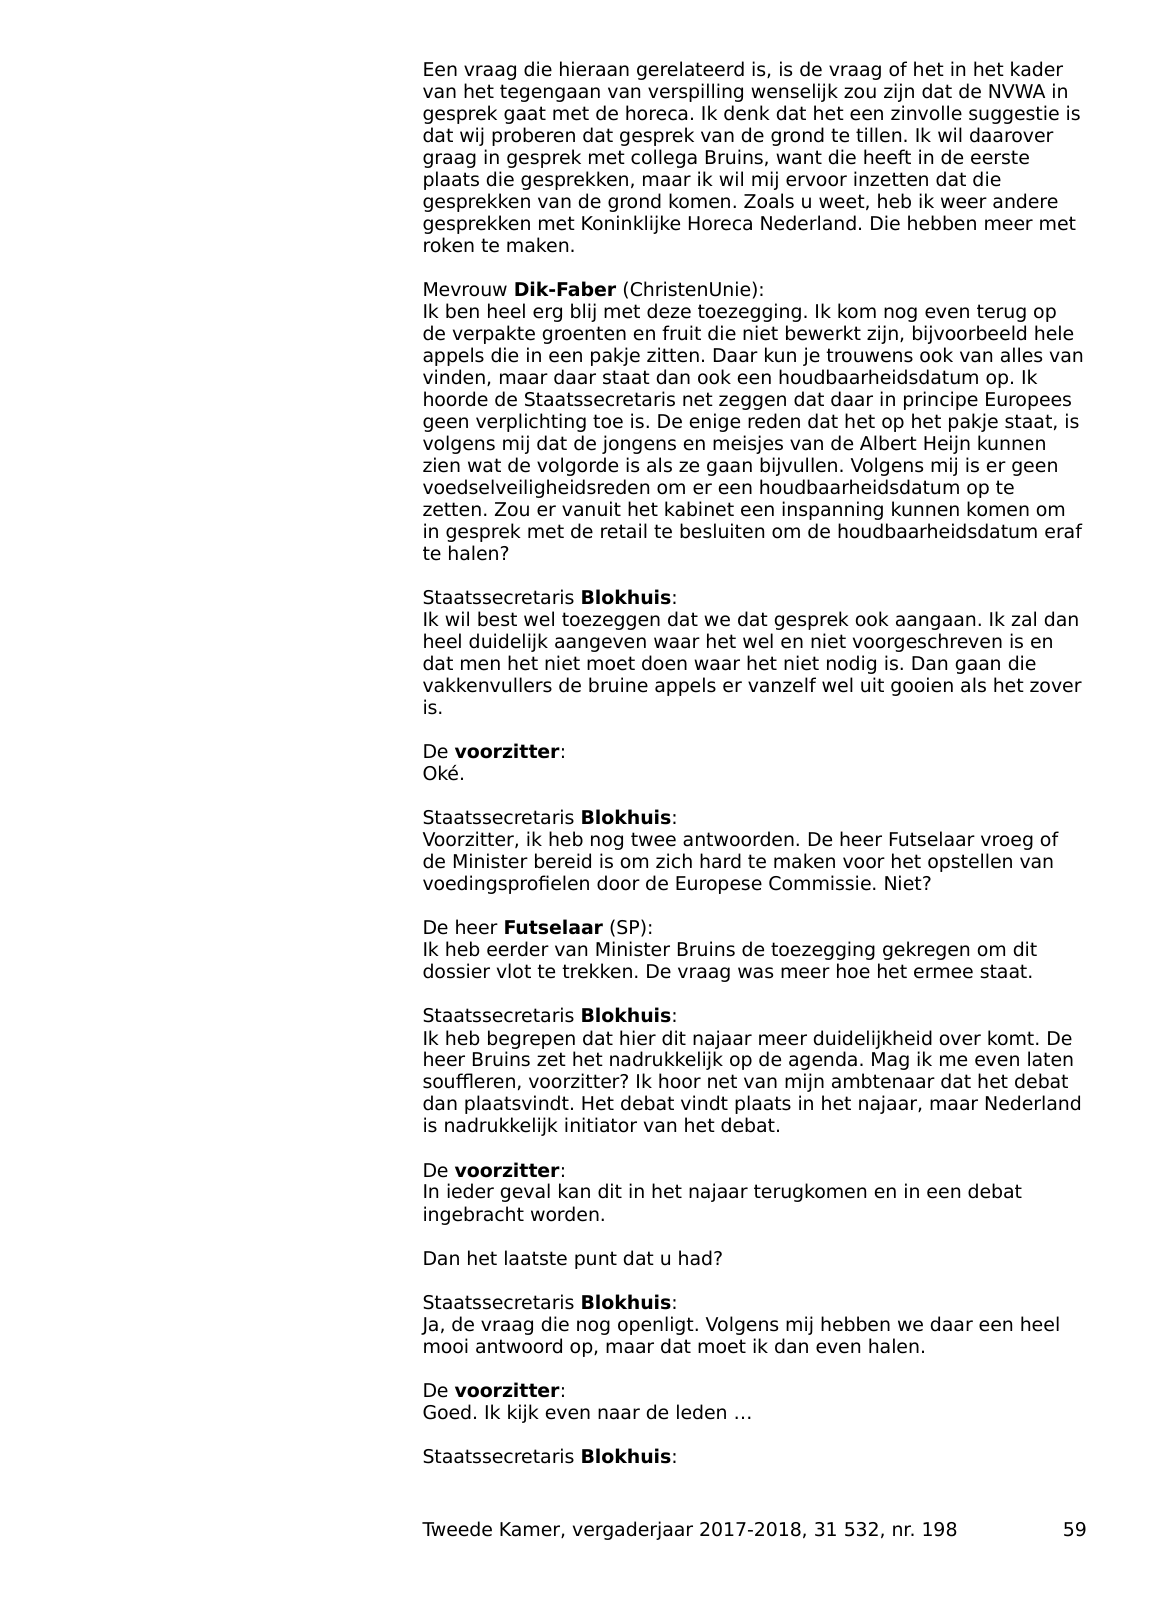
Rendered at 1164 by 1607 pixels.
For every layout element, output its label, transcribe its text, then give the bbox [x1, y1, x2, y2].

text De heer Futselaar (SP): [422, 917, 1087, 939]
text Oké. [422, 763, 1087, 785]
text De voorzitter: [422, 1159, 1087, 1181]
text Ik heb eerder van Minister Bruins de toezegging gekregen om dit dossier vlot te trekken. De vraag was meer hoe het ermee staat. [422, 939, 1087, 983]
text De voorzitter: [422, 741, 1087, 763]
text Staatssecretaris Blokhuis: [422, 1005, 1087, 1027]
text Voorzitter, ik heb nog twee antwoorden. De heer Futselaar vroeg of de Minister bereid is om zich hard te maken voor het opstellen van voedingsprofielen door de Europese Commissie. Niet? [422, 829, 1087, 895]
text Staatssecretaris Blokhuis: [422, 1446, 1087, 1468]
text Goed. Ik kijk even naar de leden … [422, 1402, 1087, 1424]
text Ja, de vraag die nog openligt. Volgens mij hebben we daar een heel mooi antwoord op, maar dat moet ik dan even halen. [422, 1314, 1087, 1358]
text Ik ben heel erg blij met deze toezegging. Ik kom nog even terug op de verpakte groenten en fruit die niet bewerkt zijn, bijvoorbeeld hele appels die in een pakje zitten. Daar kun je trouwens ook van alles van vinden, maar daar staat dan ook een houdbaarheidsdatum op. Ik hoorde de Staatssecretaris net zeggen dat daar in principe Europees geen verplichting toe is. De enige reden dat het op het pakje staat, is volgens mij dat de jongens en meisjes van de Albert Heijn kunnen zien wat de volgorde is als ze gaan bijvullen. Volgens mij is er geen voedselveiligheidsreden om er een houdbaarheidsdatum op te zetten. Zou er vanuit het kabinet een inspanning kunnen komen om in gesprek met de retail te besluiten om de houdbaarheidsdatum eraf te halen? [422, 301, 1087, 565]
text In ieder geval kan dit in het najaar terugkomen en in een debat ingebracht worden. [422, 1181, 1087, 1225]
text Staatssecretaris Blokhuis: [422, 1292, 1087, 1314]
text Een vraag die hieraan gerelateerd is, is de vraag of het in het kader van het tegengaan van verspilling wenselijk zou zijn dat de NVWA in gesprek gaat met de horeca. Ik denk dat het een zinvolle suggestie is dat wij proberen dat gesprek van de grond te tillen. Ik wil daarover graag in gesprek met collega Bruins, want die heeft in de eerste plaats die gesprekken, maar ik wil mij ervoor inzetten dat die gesprekken van de grond komen. Zoals u weet, heb ik weer andere gesprekken met Koninklijke Horeca Nederland. Die hebben meer met roken te maken. [422, 59, 1087, 257]
text Mevrouw Dik-Faber (ChristenUnie): [422, 279, 1087, 301]
text De voorzitter: [422, 1380, 1087, 1402]
text Staatssecretaris Blokhuis: [422, 807, 1087, 829]
text Dan het laatste punt dat u had? [422, 1248, 1087, 1269]
text Staatssecretaris Blokhuis: [422, 587, 1087, 609]
text Ik heb begrepen dat hier dit najaar meer duidelijkheid over komt. De heer Bruins zet het nadrukkelijk op de agenda. Mag ik me even laten souffleren, voorzitter? Ik hoor net van mijn ambtenaar dat het debat dan plaatsvindt. Het debat vindt plaats in het najaar, maar Nederland is nadrukkelijk initiator van het debat. [422, 1027, 1087, 1137]
text Ik wil best wel toezeggen dat we dat gesprek ook aangaan. Ik zal dan heel duidelijk aangeven waar het wel en niet voorgeschreven is en dat men het niet moet doen waar het niet nodig is. Dan gaan die vakkenvullers de bruine appels er vanzelf wel uit gooien als het zover is. [422, 609, 1087, 719]
